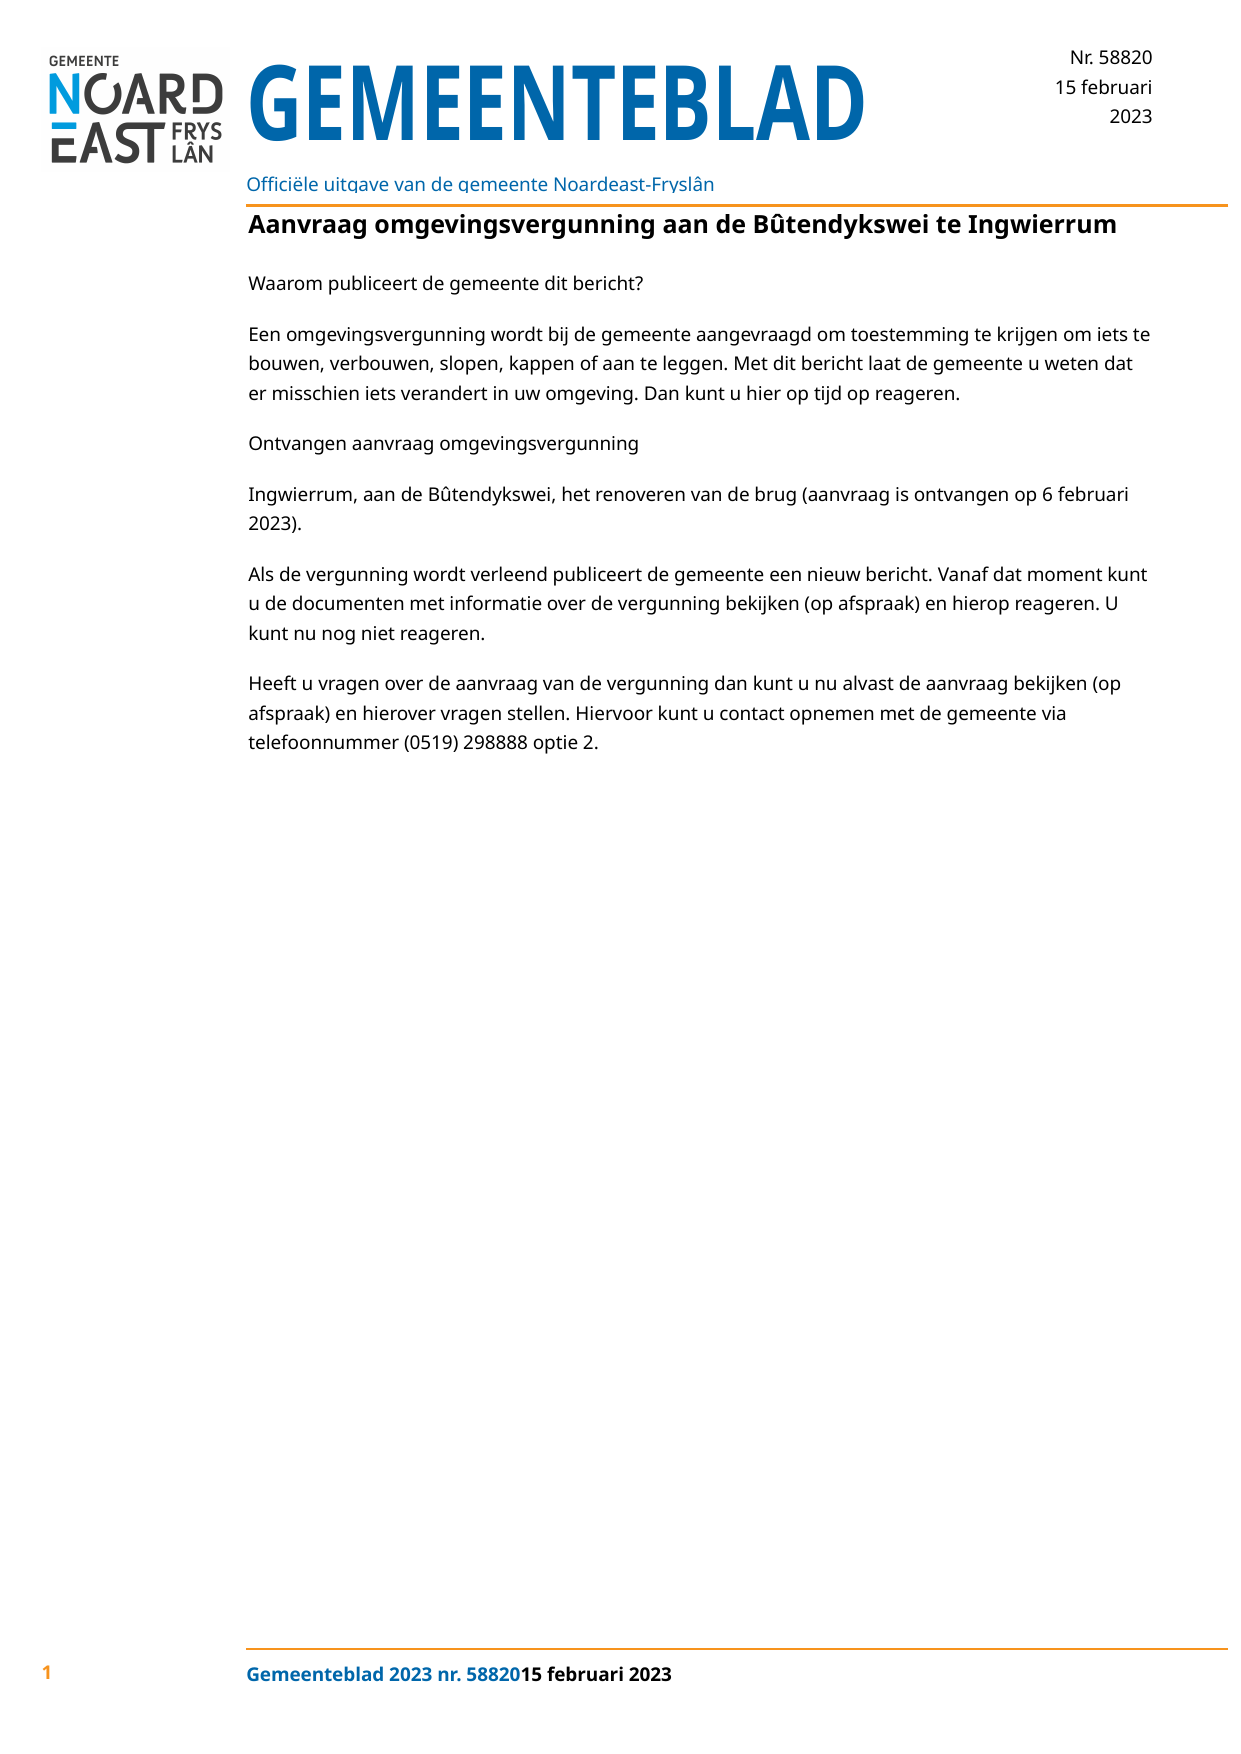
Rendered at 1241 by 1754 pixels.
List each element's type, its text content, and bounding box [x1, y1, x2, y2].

text Ingwierrum, aan de Bûtendykswei, het renoveren van de brug (aanvraag is ontvangen op 6 februari 2023). [248, 481, 1152, 536]
picture [41, 47, 231, 172]
text Een omgevingsvergunning wordt bij de gemeente aangevraagd om toestemming te krijgen om iets te bouwen, verbouwen, slopen, kappen of aan te leggen. Met dit bericht laat de gemeente u weten dat er misschien iets verandert in uw omgeving. Dan kunt u hier op tijd op reageren. [248, 321, 1152, 406]
text Als de vergunning wordt verleend publiceert de gemeente een nieuw bericht. Vanaf dat moment kunt u de documenten met informatie over de vergunning bekijken (op afspraak) en hierop reageren. U kunt nu nog niet reageren. [248, 561, 1152, 646]
text Heeft u vragen over de aanvraag van de vergunning dan kunt u nu alvast de aanvraag bekijken (op afspraak) en hierover vragen stellen. Hiervoor kunt u contact opnemen met de gemeente via telefoonnummer (0519) 298888 optie 2. [248, 670, 1152, 755]
text Waarom publiceert de gemeente dit bericht? [248, 270, 1152, 296]
text Aanvraag omgevingsvergunning aan de Bûtendykswei te Ingwierrum [248, 207, 1152, 241]
text Ontvangen aanvraag omgevingsvergunning [248, 430, 1152, 456]
